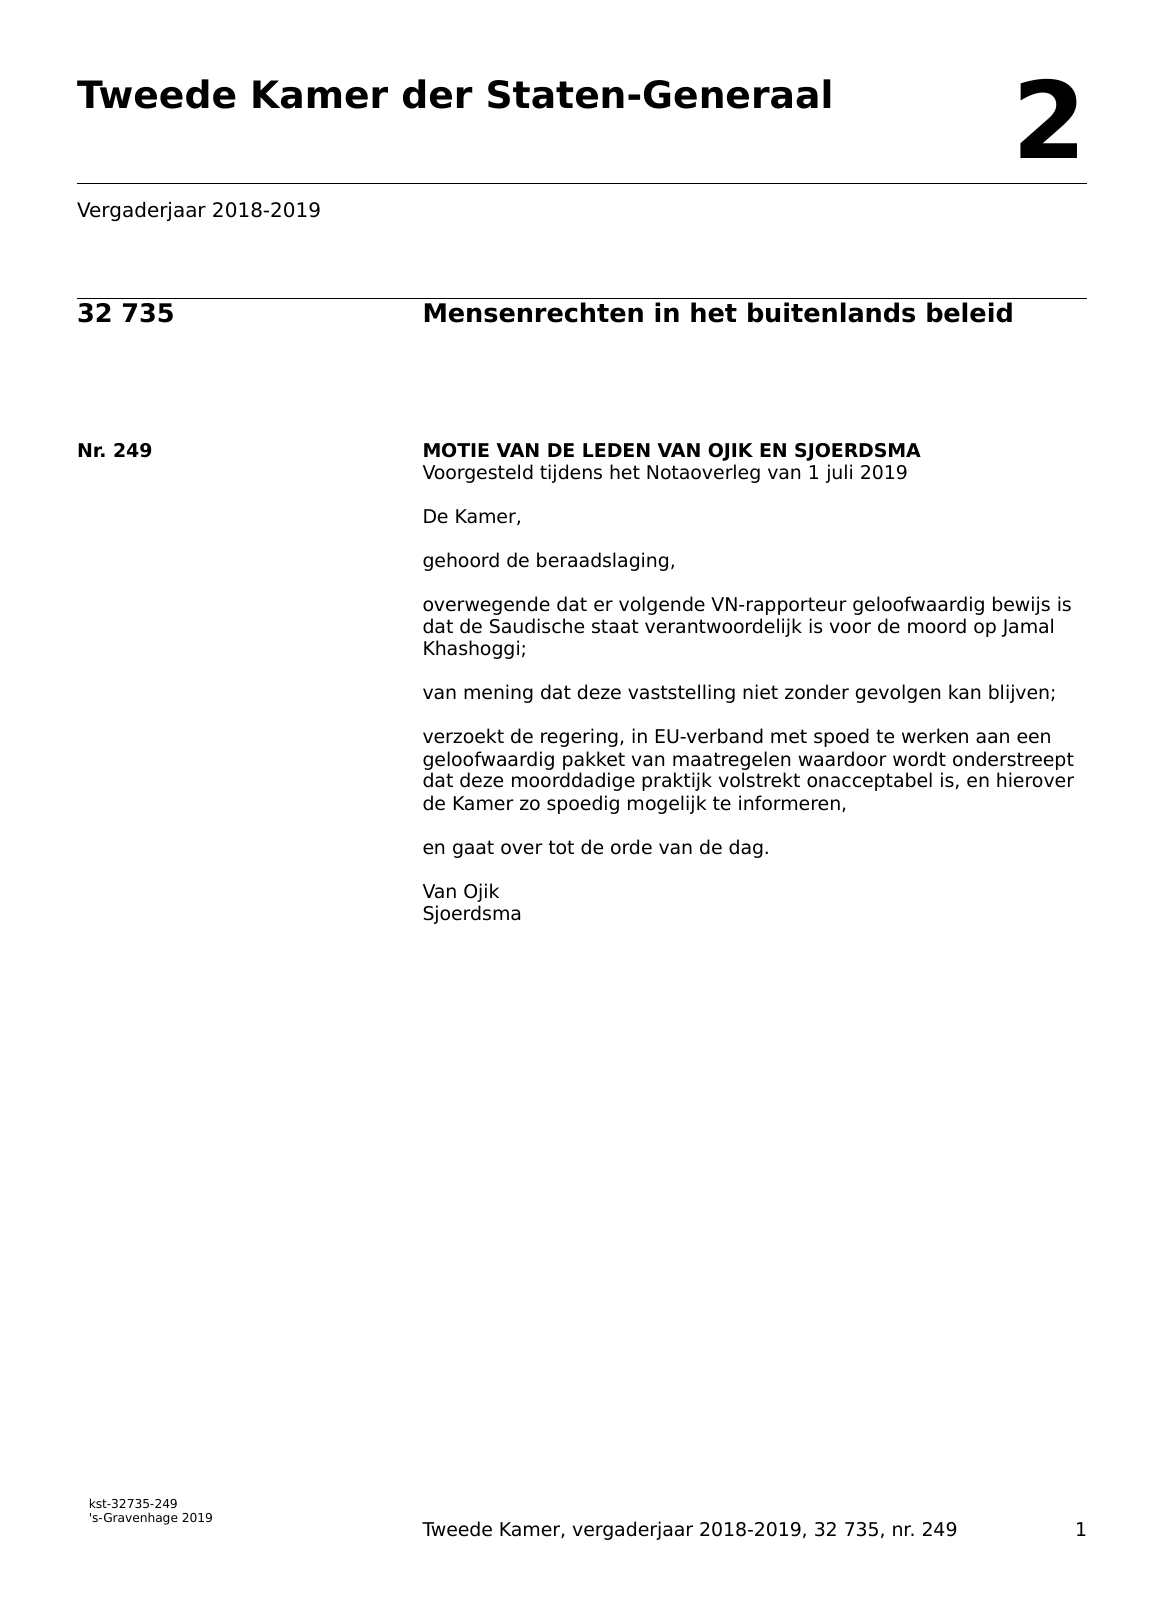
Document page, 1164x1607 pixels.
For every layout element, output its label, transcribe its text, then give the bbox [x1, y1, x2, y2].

text Sjoerdsma [422, 903, 1087, 925]
text De Kamer, [422, 506, 1087, 528]
text 's-Gravenhage 2019 [88, 1511, 323, 1525]
text en gaat over tot de orde van de dag. [422, 837, 1087, 858]
text overwegende dat er volgende VN-rapporteur geloofwaardig bewijs is dat de Saudische staat verantwoordelijk is voor de moord op Jamal Khashoggi; [422, 594, 1087, 660]
text Voorgesteld tijdens het Notaoverleg van 1 juli 2019 [422, 462, 1087, 484]
text Van Ojik [422, 881, 1087, 903]
subtitle 32 735 Mensenrechten in het buitenlands beleid [77, 299, 1087, 329]
text kst-32735-249 [88, 1497, 323, 1511]
text gehoord de beraadslaging, [422, 550, 1087, 572]
text van mening dat deze vaststelling niet zonder gevolgen kan blijven; [422, 682, 1087, 704]
table_cell Vergaderjaar 2018-2019 [77, 184, 1087, 298]
subtitle Nr. 249 MOTIE VAN DE LEDEN VAN OJIK EN SJOERDSMA [77, 440, 1087, 462]
text verzoekt de regering, in EU-verband met spoed te werken aan een geloofwaardig pakket van maatregelen waardoor wordt onderstreept dat deze moorddadige praktijk volstrekt onacceptabel is, en hierover de Kamer zo spoedig mogelijk te informeren, [422, 726, 1087, 814]
table_header Tweede Kamer der Staten-Generaal [77, 59, 886, 183]
table_header 2 [886, 59, 1087, 183]
